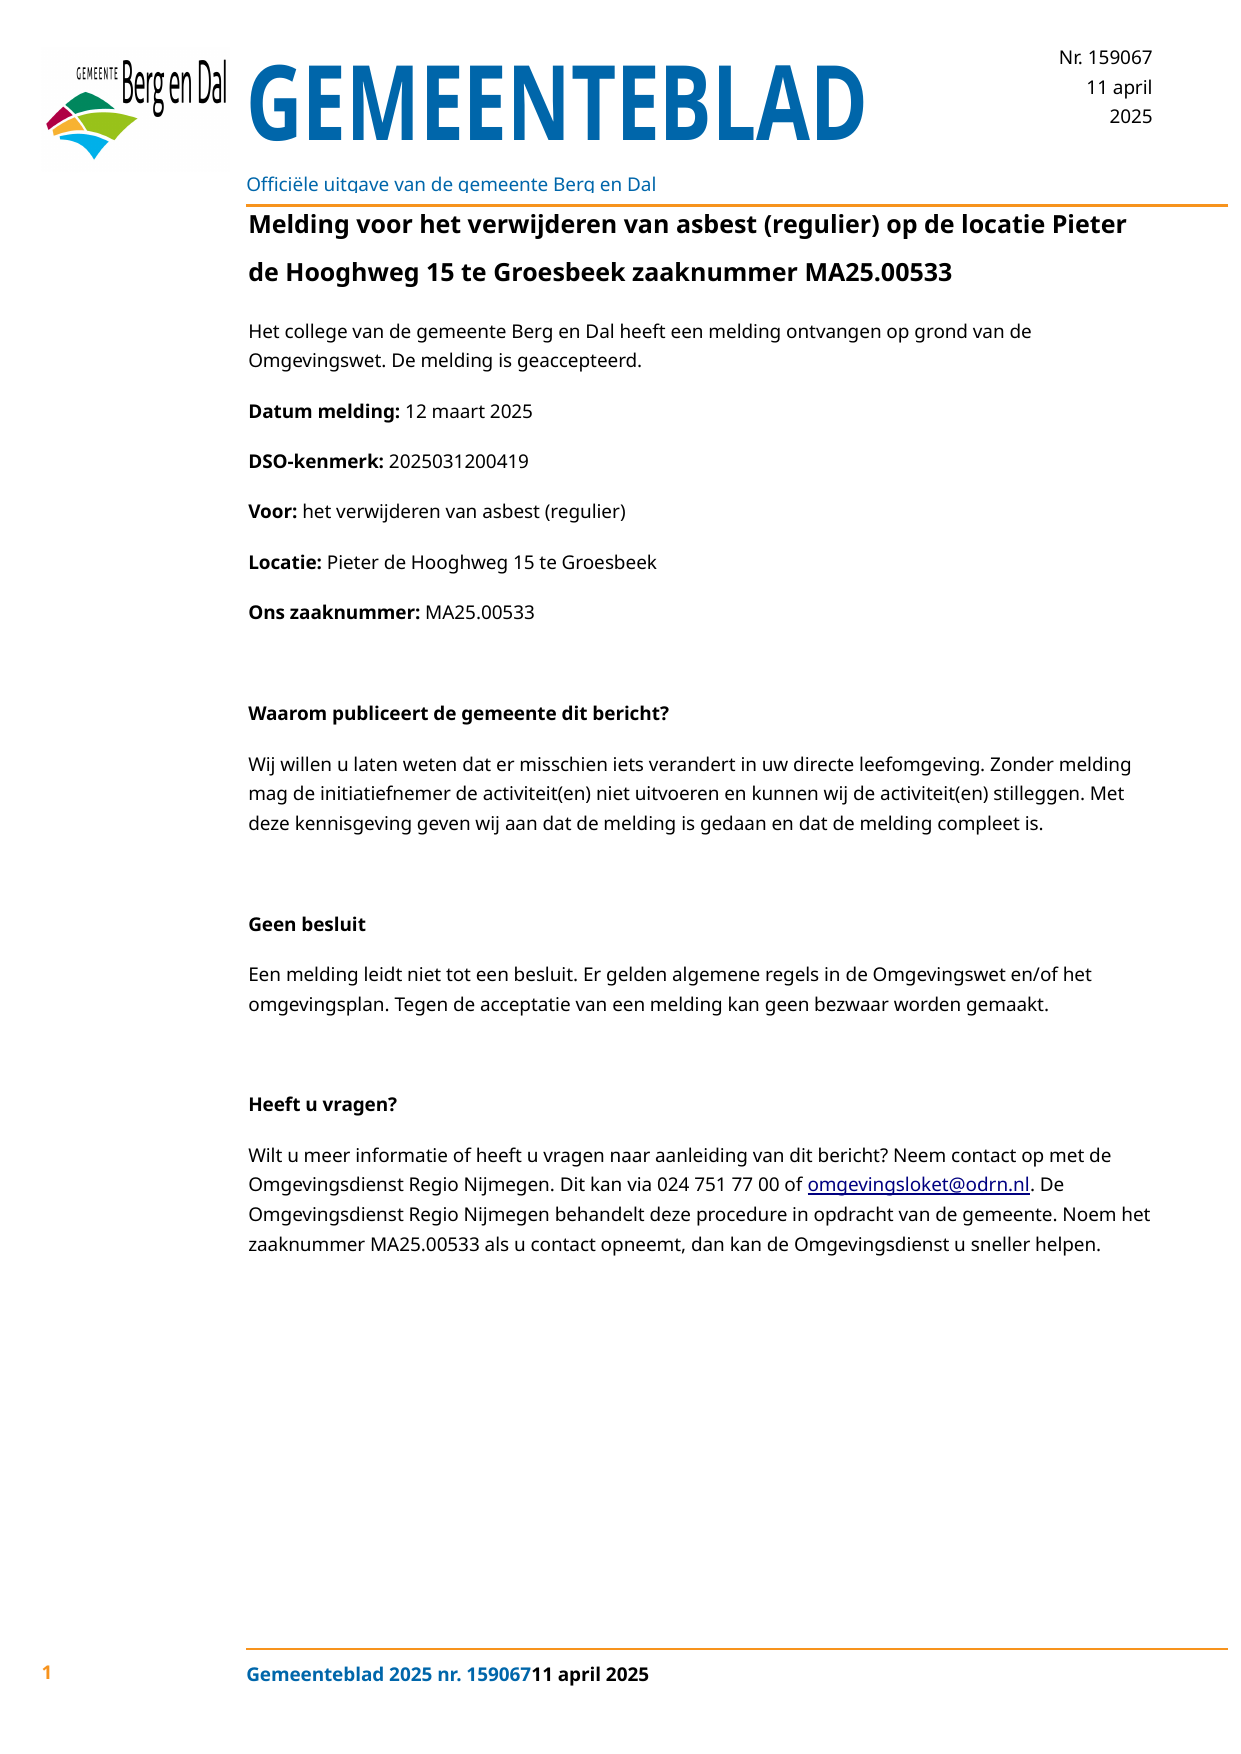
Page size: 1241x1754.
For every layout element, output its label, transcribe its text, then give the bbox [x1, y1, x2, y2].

text Het college van de gemeente Berg en Dal heeft een melding ontvangen op grond van de Omgevingswet. De melding is geaccepteerd. [248, 318, 1152, 373]
text Wij willen u laten weten dat er misschien iets verandert in uw directe leefomgeving. Zonder melding mag de initiatiefnemer de activiteit(en) niet uitvoeren en kunnen wij de activiteit(en) stilleggen. Met deze kennisgeving geven wij aan dat de melding is gedaan en dat de melding compleet is. [248, 751, 1152, 836]
text Geen besluit [248, 911, 1152, 937]
text Locatie: Pieter de Hooghweg 15 te Groesbeek [248, 549, 1152, 575]
text Heeft u vragen? [248, 1092, 1152, 1117]
text Ons zaaknummer: MA25.00533 [248, 599, 1152, 625]
text Voor: het verwijderen van asbest (regulier) [248, 499, 1152, 524]
text Melding voor het verwijderen van asbest (regulier) op de locatie Pieter de Hooghweg 15 te Groesbeek zaaknummer MA25.00533 [248, 207, 1152, 288]
text Wilt u meer informatie of heeft u vragen naar aanleiding van dit bericht? Neem contact op met de Omgevingsdienst Regio Nijmegen. Dit kan via 024 751 77 00 of omgevingsloket@odrn.nl. De Omgevingsdienst Regio Nijmegen behandelt deze procedure in opdracht van de gemeente. Noem het zaaknummer MA25.00533 als u contact opneemt, dan kan de Omgevingsdienst u sneller helpen. [248, 1142, 1152, 1257]
text Een melding leidt niet tot een besluit. Er gelden algemene regels in de Omgevingswet en/of het omgevingsplan. Tegen de acceptatie van een melding kan geen bezwaar worden gemaakt. [248, 961, 1152, 1017]
text DSO-kenmerk: 2025031200419 [248, 448, 1152, 474]
picture [41, 47, 231, 172]
text Waarom publiceert de gemeente dit bericht? [248, 700, 1152, 726]
text Datum melding: 12 maart 2025 [248, 398, 1152, 424]
